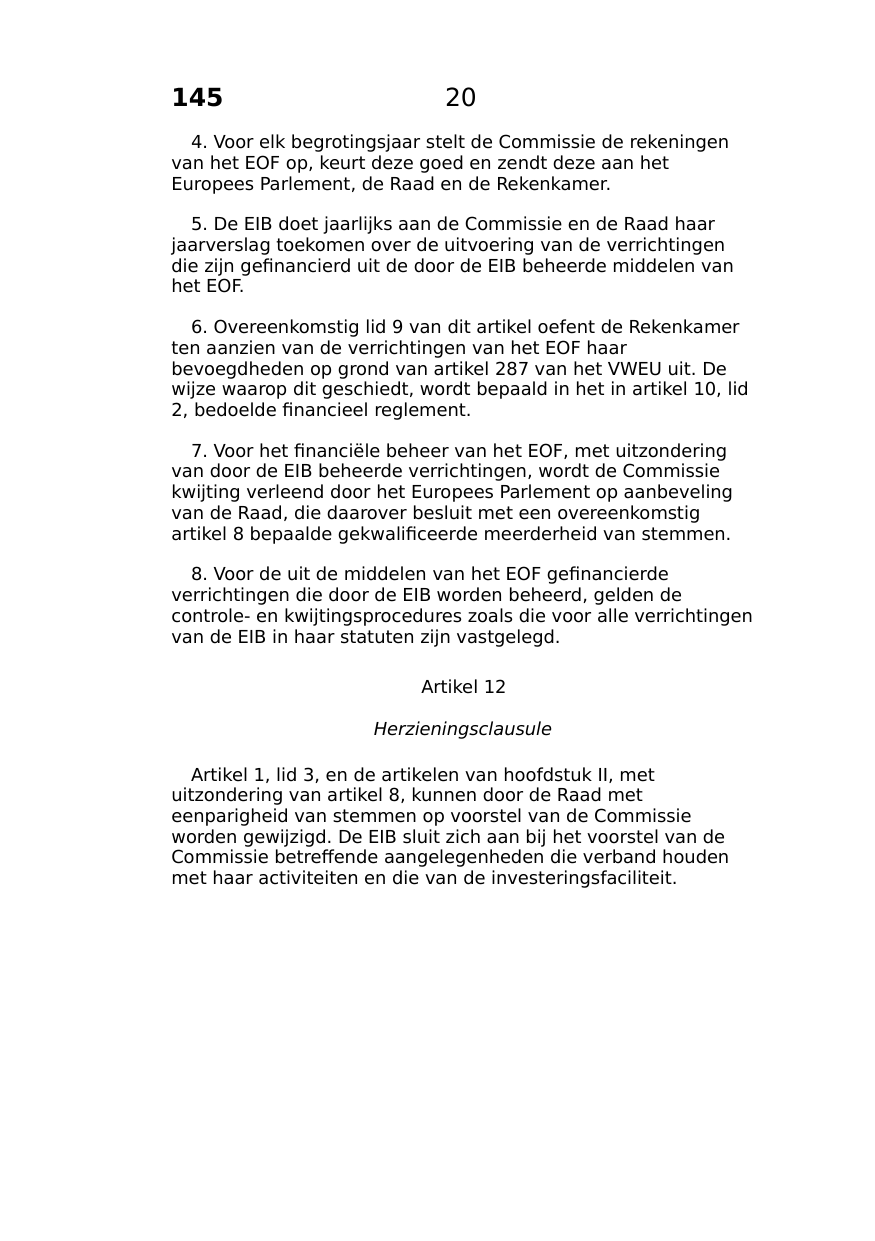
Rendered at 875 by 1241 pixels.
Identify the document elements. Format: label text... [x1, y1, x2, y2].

text Artikel 1, lid 3, en de artikelen van hoofdstuk II, met uitzondering van artikel 8, kunnen door de Raad met eenparigheid van stemmen op voorstel van de Commissie worden gewijzigd. De EIB sluit zich aan bij het voorstel van de Commissie betreffende aangelegenheden die verband houden met haar activiteiten en die van de investeringsfaciliteit. [171, 764, 756, 889]
text 6. Overeenkomstig lid 9 van dit artikel oefent de Rekenkamer ten aanzien van de verrichtingen van het EOF haar bevoegdheden op grond van artikel 287 van het VWEU uit. De wijze waarop dit geschiedt, wordt bepaald in het in artikel 10, lid 2, bedoelde financieel reglement. [171, 317, 756, 421]
text 7. Voor het financiële beheer van het EOF, met uitzondering van door de EIB beheerde verrichtingen, wordt de Commissie kwijting verleend door het Europees Parlement op aanbeveling van de Raad, die daarover besluit met een overeenkomstig artikel 8 bepaalde gekwalificeerde meerderheid van stemmen. [171, 441, 756, 544]
subtitle Artikel 12 Herzieningsclausule [171, 677, 756, 739]
text 8. Voor de uit de middelen van het EOF gefinancierde verrichtingen die door de EIB worden beheerd, gelden de controle- en kwijtingsprocedures zoals die voor alle verrichtingen van de EIB in haar statuten zijn vastgelegd. [171, 564, 756, 647]
text 4. Voor elk begrotingsjaar stelt de Commissie de rekeningen van het EOF op, keurt deze goed en zendt deze aan het Europees Parlement, de Raad en de Rekenkamer. [171, 132, 756, 194]
text 5. De EIB doet jaarlijks aan de Commissie en de Raad haar jaarverslag toekomen over de uitvoering van de verrichtingen die zijn gefinancierd uit de door de EIB beheerde middelen van het EOF. [171, 214, 756, 297]
